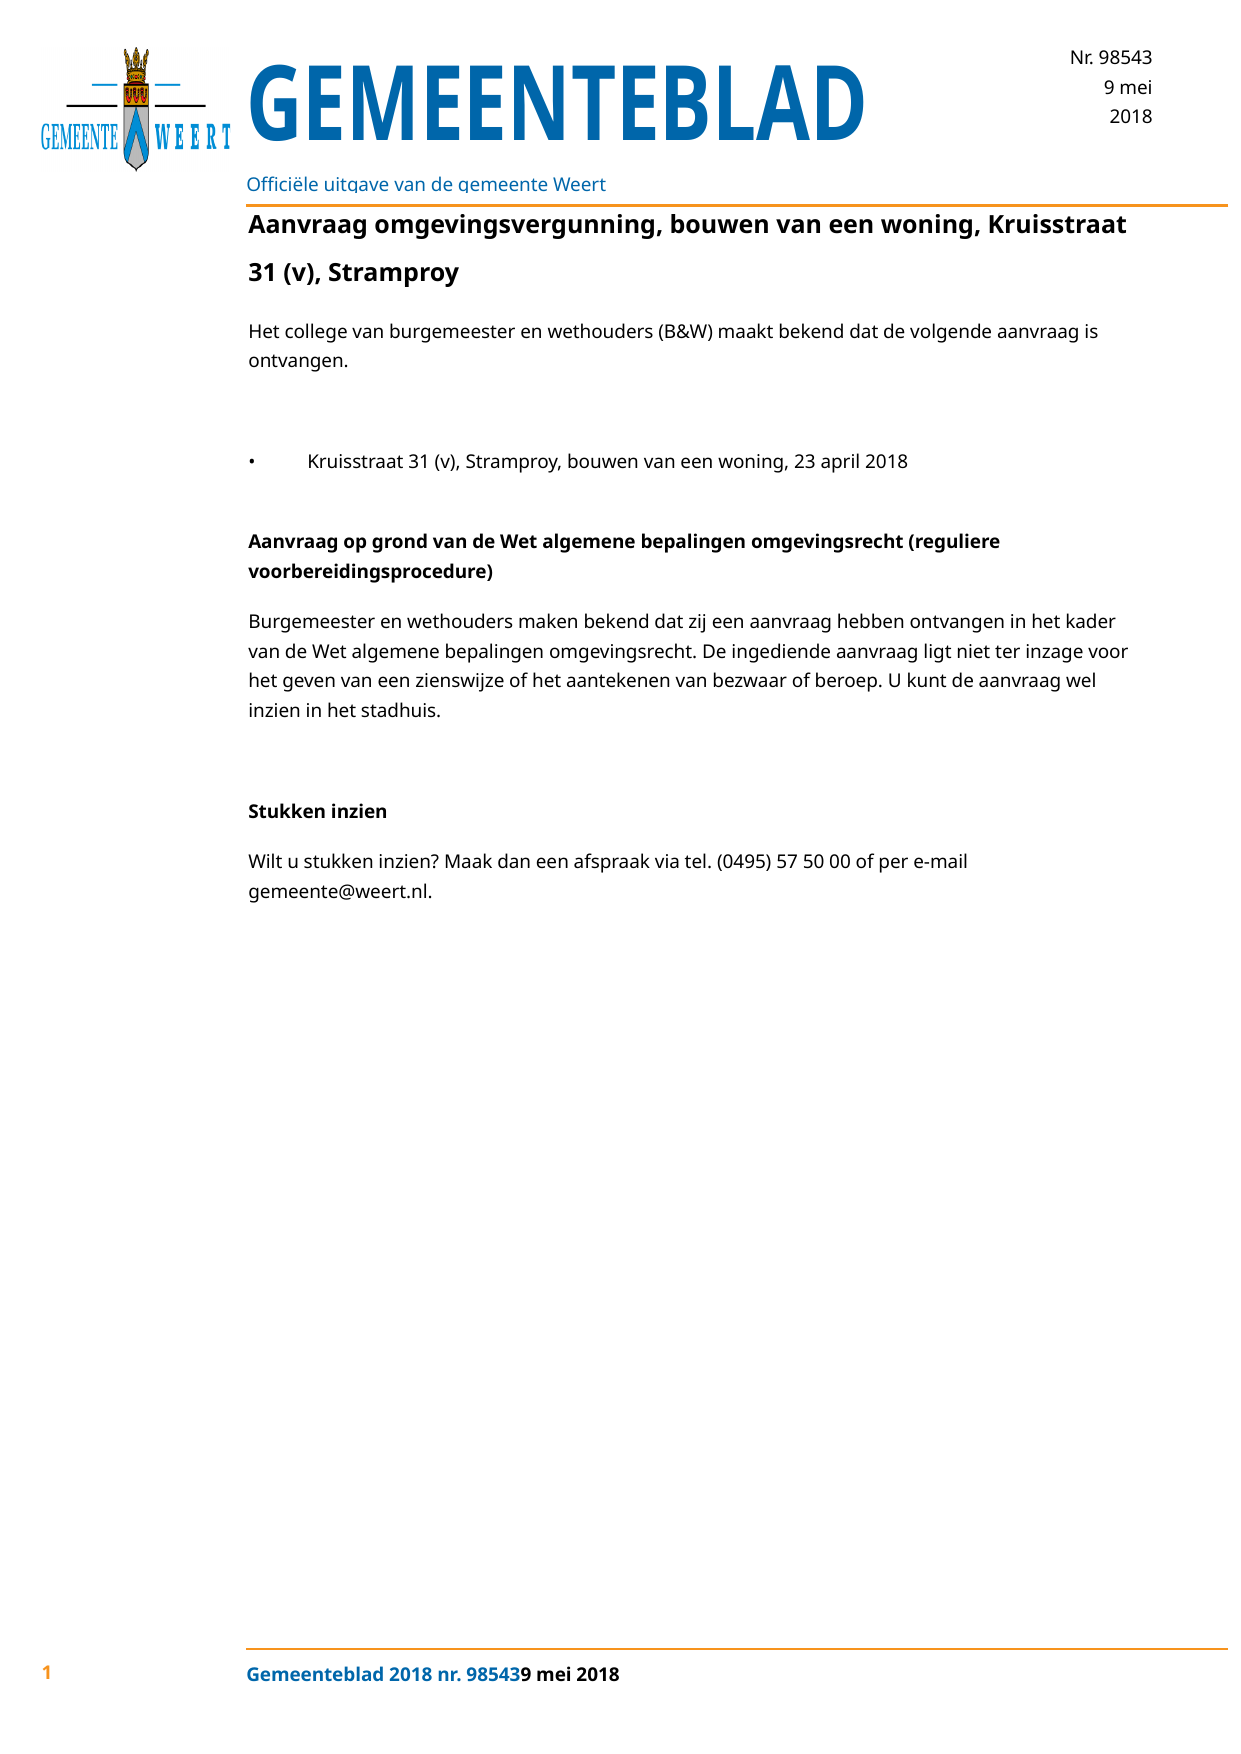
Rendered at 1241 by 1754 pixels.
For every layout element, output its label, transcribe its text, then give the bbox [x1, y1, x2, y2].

text Stukken inzien [248, 798, 1152, 824]
text Het college van burgemeester en wethouders (B&W) maakt bekend dat de volgende aanvraag is ontvangen. [248, 318, 1152, 373]
list Kruisstraat 31 (v), Stramproy, bouwen van een woning, 23 april 2018 [248, 448, 1152, 474]
text Wilt u stukken inzien? Maak dan een afspraak via tel. (0495) 57 50 00 of per e-mail gemeente@weert.nl. [248, 848, 1152, 904]
text Aanvraag omgevingsvergunning, bouwen van een woning, Kruisstraat 31 (v), Stramproy [248, 207, 1152, 288]
text Aanvraag op grond van de Wet algemene bepalingen omgevingsrecht (reguliere voorbereidingsprocedure) [248, 528, 1152, 584]
text Burgemeester en wethouders maken bekend dat zij een aanvraag hebben ontvangen in het kader van de Wet algemene bepalingen omgevingsrecht. De ingediende aanvraag ligt niet ter inzage voor het geven van een zienswijze of het aantekenen van bezwaar of beroep. U kunt de aanvraag wel inzien in het stadhuis. [248, 608, 1152, 723]
picture [41, 47, 231, 172]
